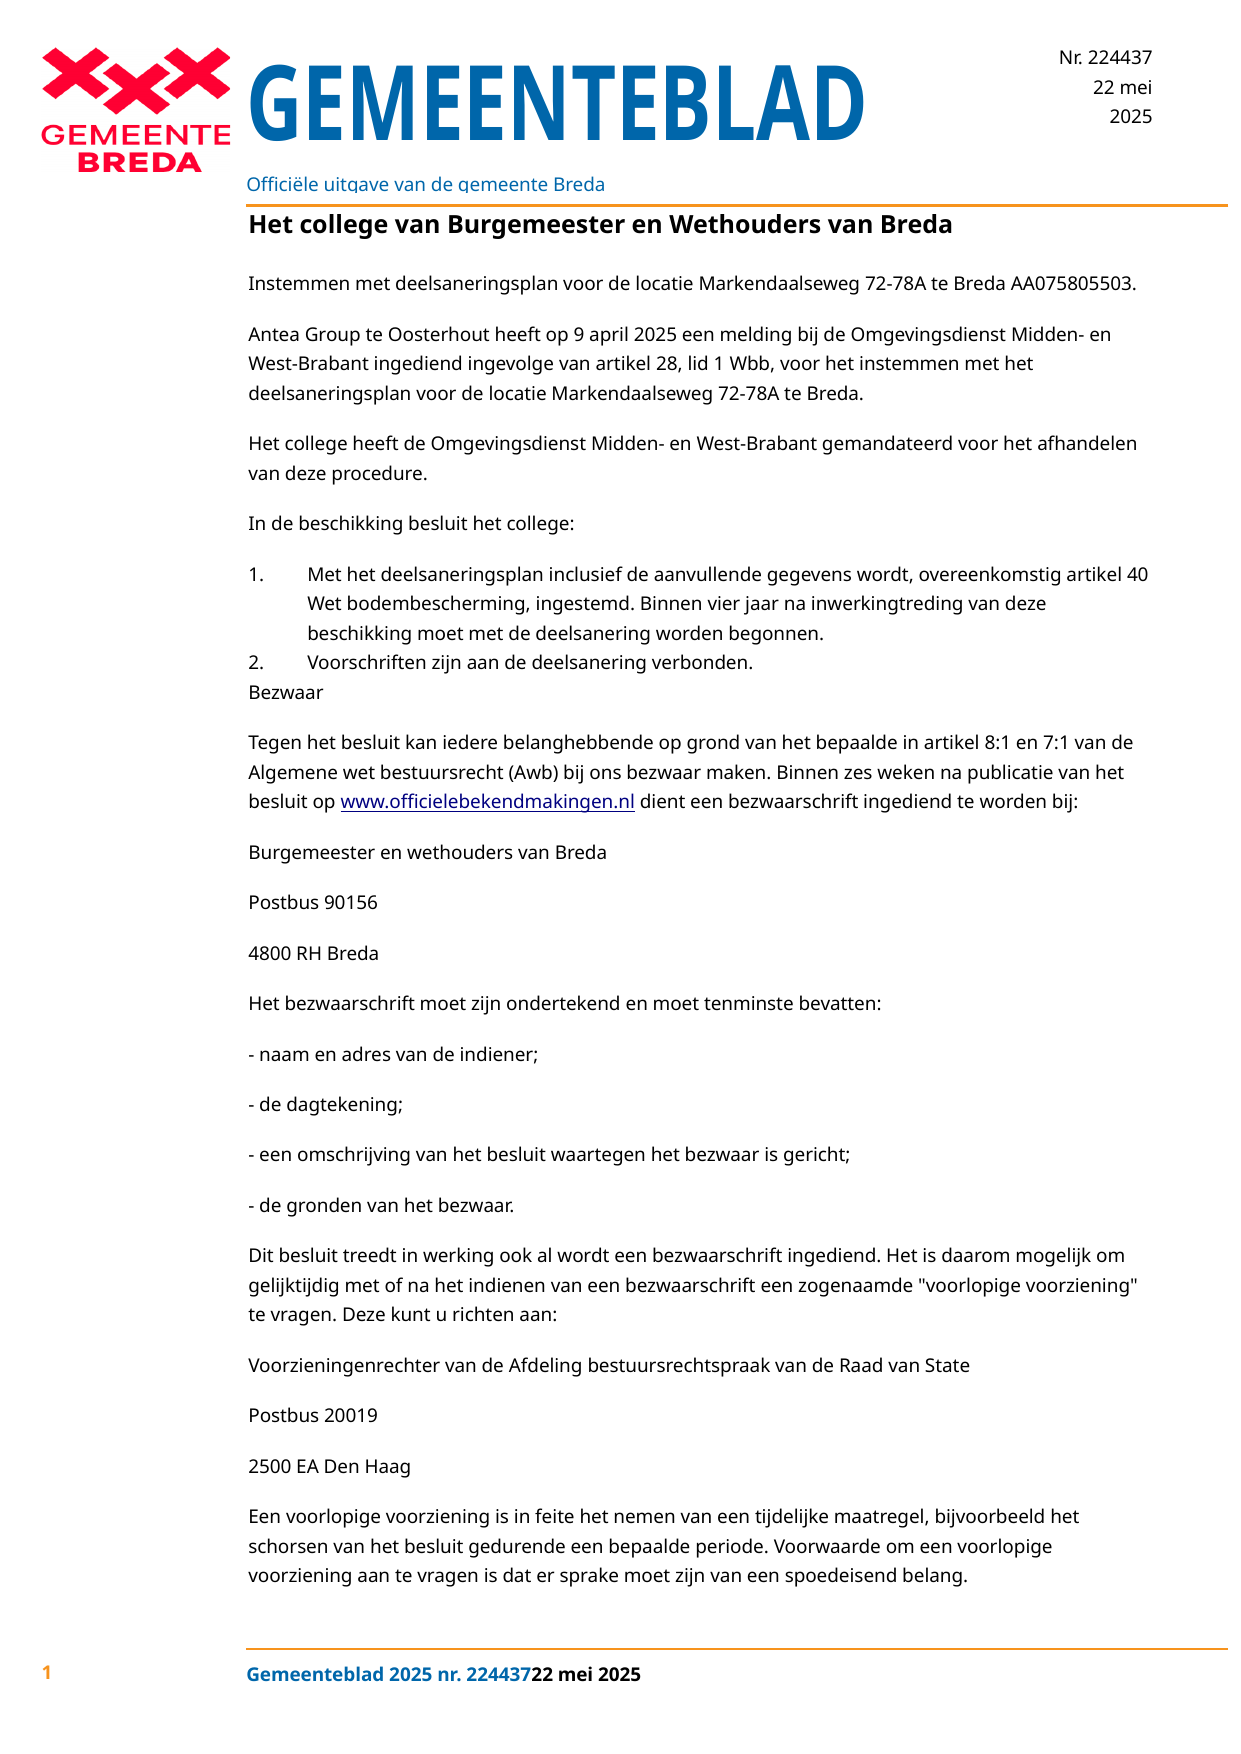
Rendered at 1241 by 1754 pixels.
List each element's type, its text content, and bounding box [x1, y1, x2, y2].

text Het college van Burgemeester en Wethouders van Breda [248, 207, 1152, 241]
text Bezwaar [248, 679, 1152, 705]
text - naam en adres van de indiener; [248, 1041, 1152, 1066]
text Postbus 90156 [248, 889, 1152, 915]
text Dit besluit treedt in werking ook al wordt een bezwaarschrift ingediend. Het is daarom mogelijk om gelijktijdig met of na het indienen van een bezwaarschrift een zogenaamde "voorlopige voorziening" te vragen. Deze kunt u richten aan: [248, 1242, 1152, 1327]
text - de dagtekening; [248, 1091, 1152, 1117]
text Het bezwaarschrift moet zijn ondertekend en moet tenminste bevatten: [248, 990, 1152, 1016]
text Burgemeester en wethouders van Breda [248, 839, 1152, 865]
text Tegen het besluit kan iedere belanghebbende op grond van het bepaalde in artikel 8:1 en 7:1 van de Algemene wet bestuursrecht (Awb) bij ons bezwaar maken. Binnen zes weken na publicatie van het besluit op www.officielebekendmakingen.nl dient een bezwaarschrift ingediend te worden bij: [248, 729, 1152, 814]
text 2500 EA Den Haag [248, 1453, 1152, 1478]
text Antea Group te Oosterhout heeft op 9 april 2025 een melding bij de Omgevingsdienst Midden- en West-Brabant ingediend ingevolge van artikel 28, lid 1 Wbb, voor het instemmen met het deelsaneringsplan voor de locatie Markendaalseweg 72-78A te Breda. [248, 321, 1152, 406]
text Instemmen met deelsaneringsplan voor de locatie Markendaalseweg 72-78A te Breda AA075805503. [248, 270, 1152, 296]
text Een voorlopige voorziening is in feite het nemen van een tijdelijke maatregel, bijvoorbeeld het schorsen van het besluit gedurende een bepaalde periode. Voorwaarde om een voorlopige voorziening aan te vragen is dat er sprake moet zijn van een spoedeisend belang. [248, 1503, 1152, 1588]
text - een omschrijving van het besluit waartegen het bezwaar is gericht; [248, 1142, 1152, 1167]
list Met het deelsaneringsplan inclusief de aanvullende gegevens wordt, overeenkomstig artikel 40 Wet bodembescherming, ingestemd. Binnen vier jaar na inwerkingtreding van deze beschikking moet met de deelsanering worden begonnen. [248, 561, 1152, 646]
text Postbus 20019 [248, 1402, 1152, 1428]
text Voorzieningenrechter van de Afdeling bestuursrechtspraak van de Raad van State [248, 1352, 1152, 1378]
text 4800 RH Breda [248, 940, 1152, 966]
picture [41, 47, 231, 172]
text In de beschikking besluit het college: [248, 510, 1152, 536]
text - de gronden van het bezwaar. [248, 1192, 1152, 1218]
list Voorschriften zijn aan de deelsanering verbonden. [248, 649, 1152, 675]
text Het college heeft de Omgevingsdienst Midden- en West-Brabant gemandateerd voor het afhandelen van deze procedure. [248, 430, 1152, 486]
